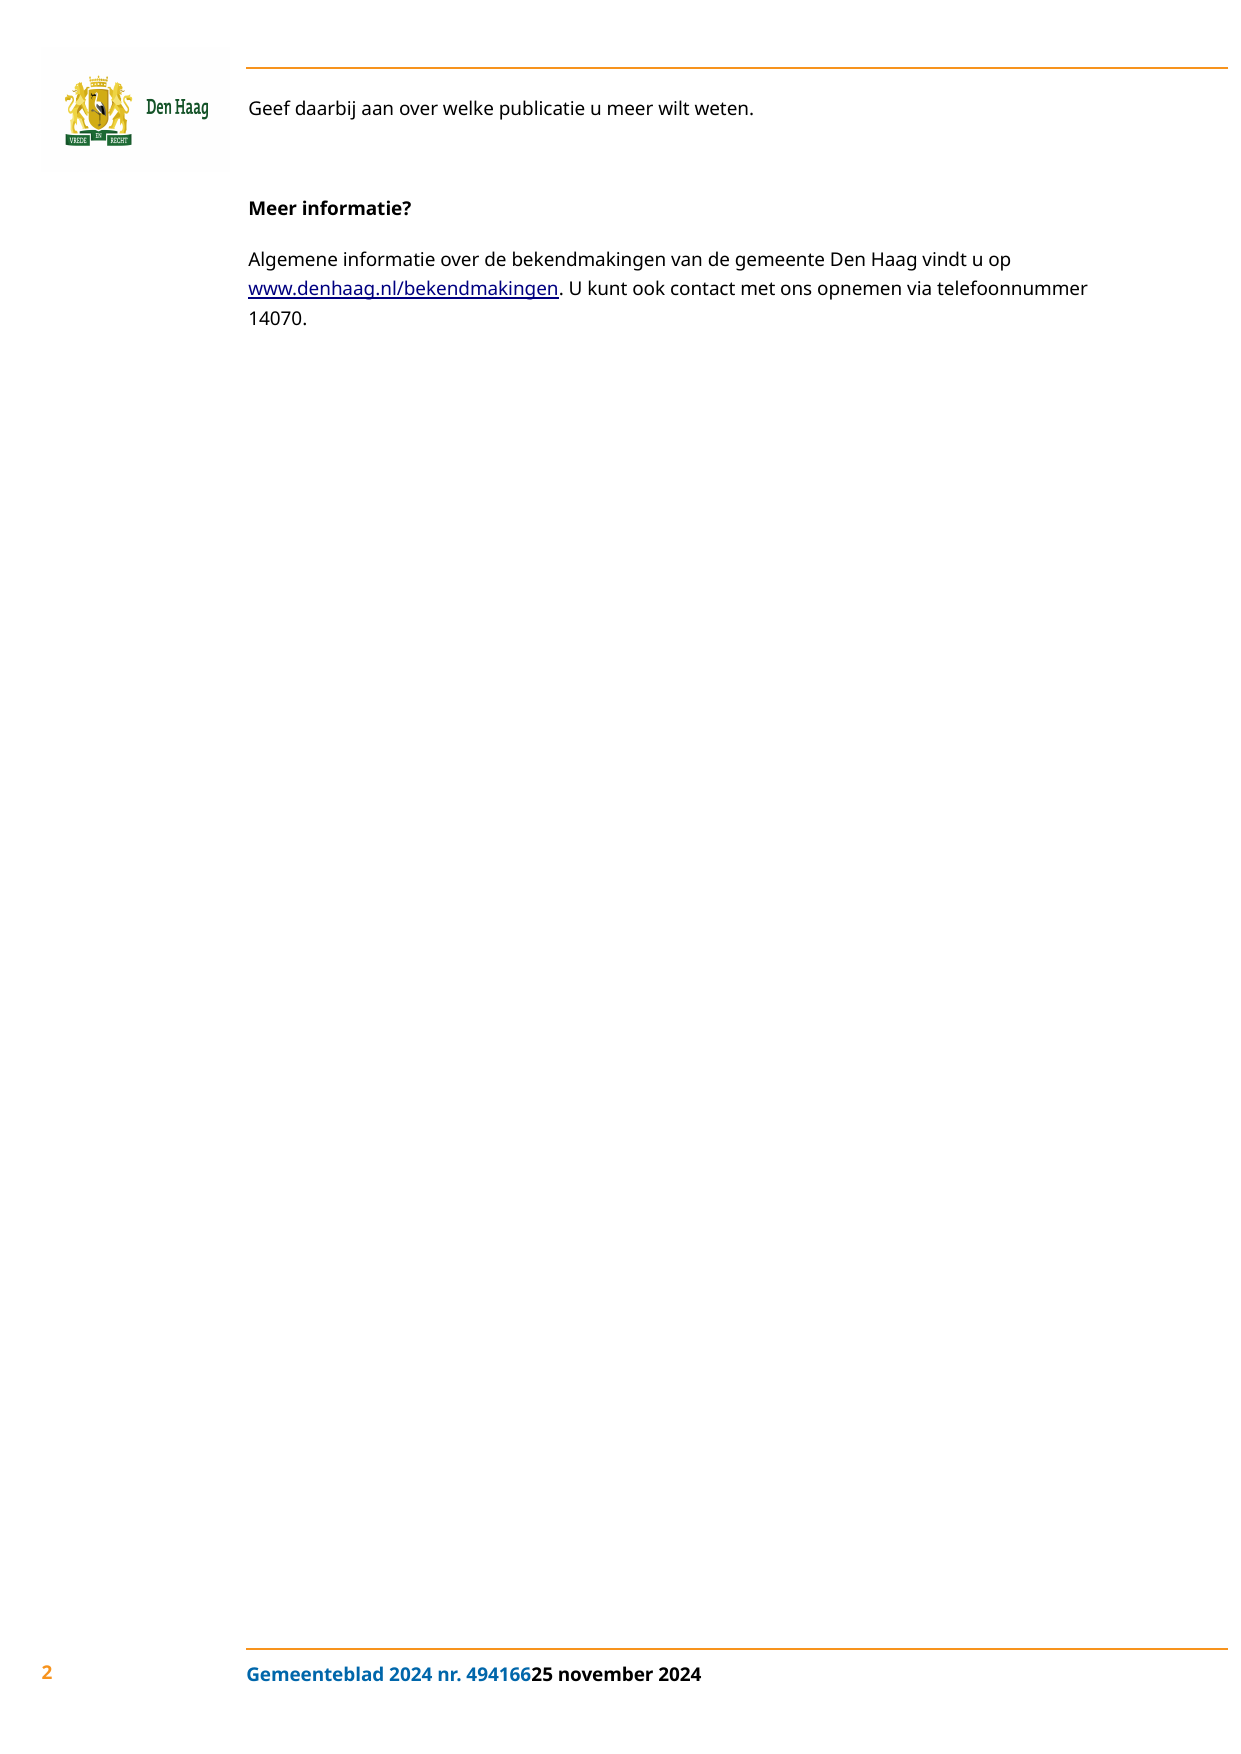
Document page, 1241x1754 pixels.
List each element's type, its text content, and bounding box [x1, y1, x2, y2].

text Algemene informatie over de bekendmakingen van de gemeente Den Haag vindt u op www.denhaag.nl/bekendmakingen. U kunt ook contact met ons opnemen via telefoonnummer 14070. [248, 246, 1152, 331]
text Geef daarbij aan over welke publicatie u meer wilt weten. [248, 95, 1152, 121]
picture [41, 47, 231, 172]
text Meer informatie? [248, 196, 1152, 221]
